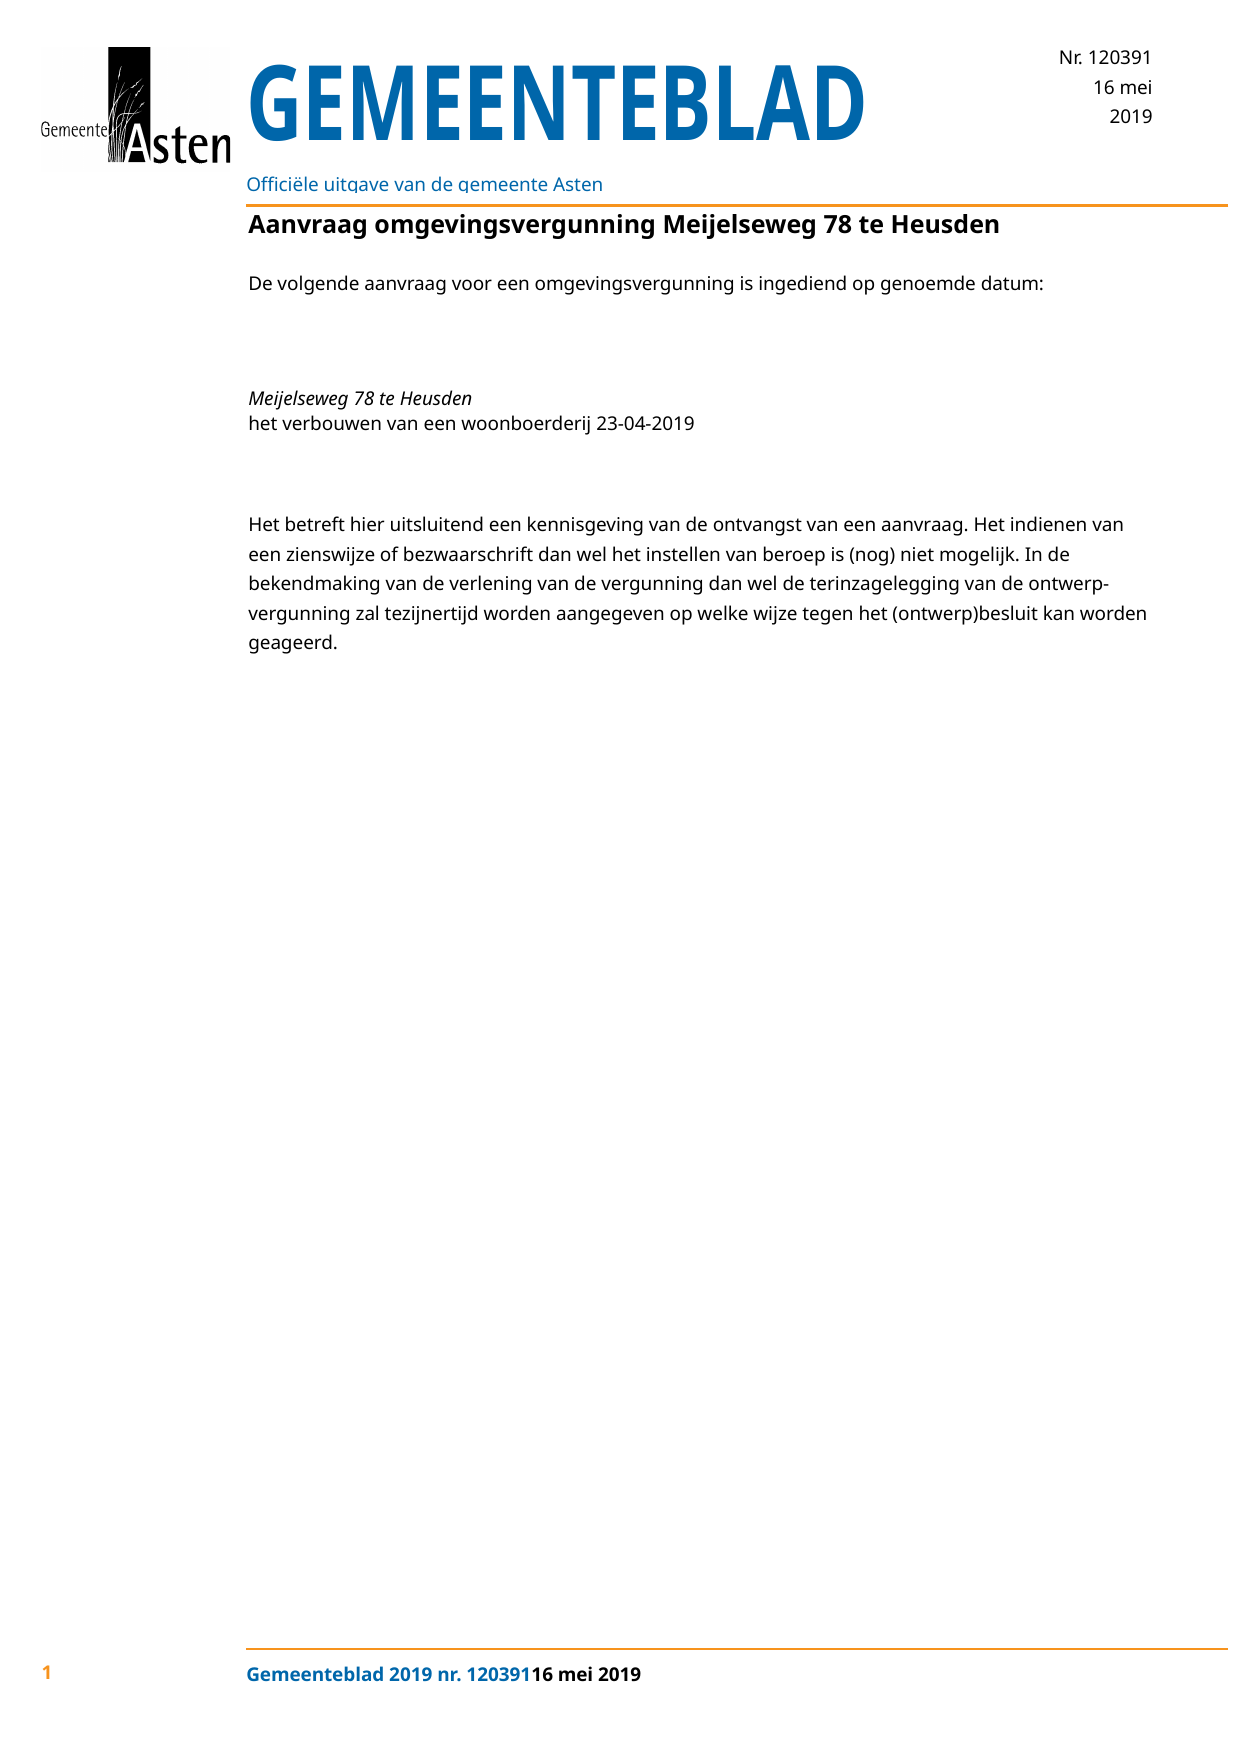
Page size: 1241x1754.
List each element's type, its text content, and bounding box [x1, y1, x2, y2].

picture [41, 47, 231, 172]
text Aanvraag omgevingsvergunning Meijelseweg 78 te Heusden [248, 207, 1152, 241]
text Meijelseweg 78 te Heusden [248, 385, 1152, 410]
text het verbouwen van een woonboerderij 23-04-2019 [248, 410, 1152, 436]
text Het betreft hier uitsluitend een kennisgeving van de ontvangst van een aanvraag. Het indienen van een zienswijze of bezwaarschrift dan wel het instellen van beroep is (nog) niet mogelijk. In de bekendmaking van de verlening van de vergunning dan wel de terinzagelegging van de ontwerp-vergunning zal tezijnertijd worden aangegeven op welke wijze tegen het (ontwerp)besluit kan worden geageerd. [248, 511, 1152, 655]
text De volgende aanvraag voor een omgevingsvergunning is ingediend op genoemde datum: [248, 270, 1152, 296]
